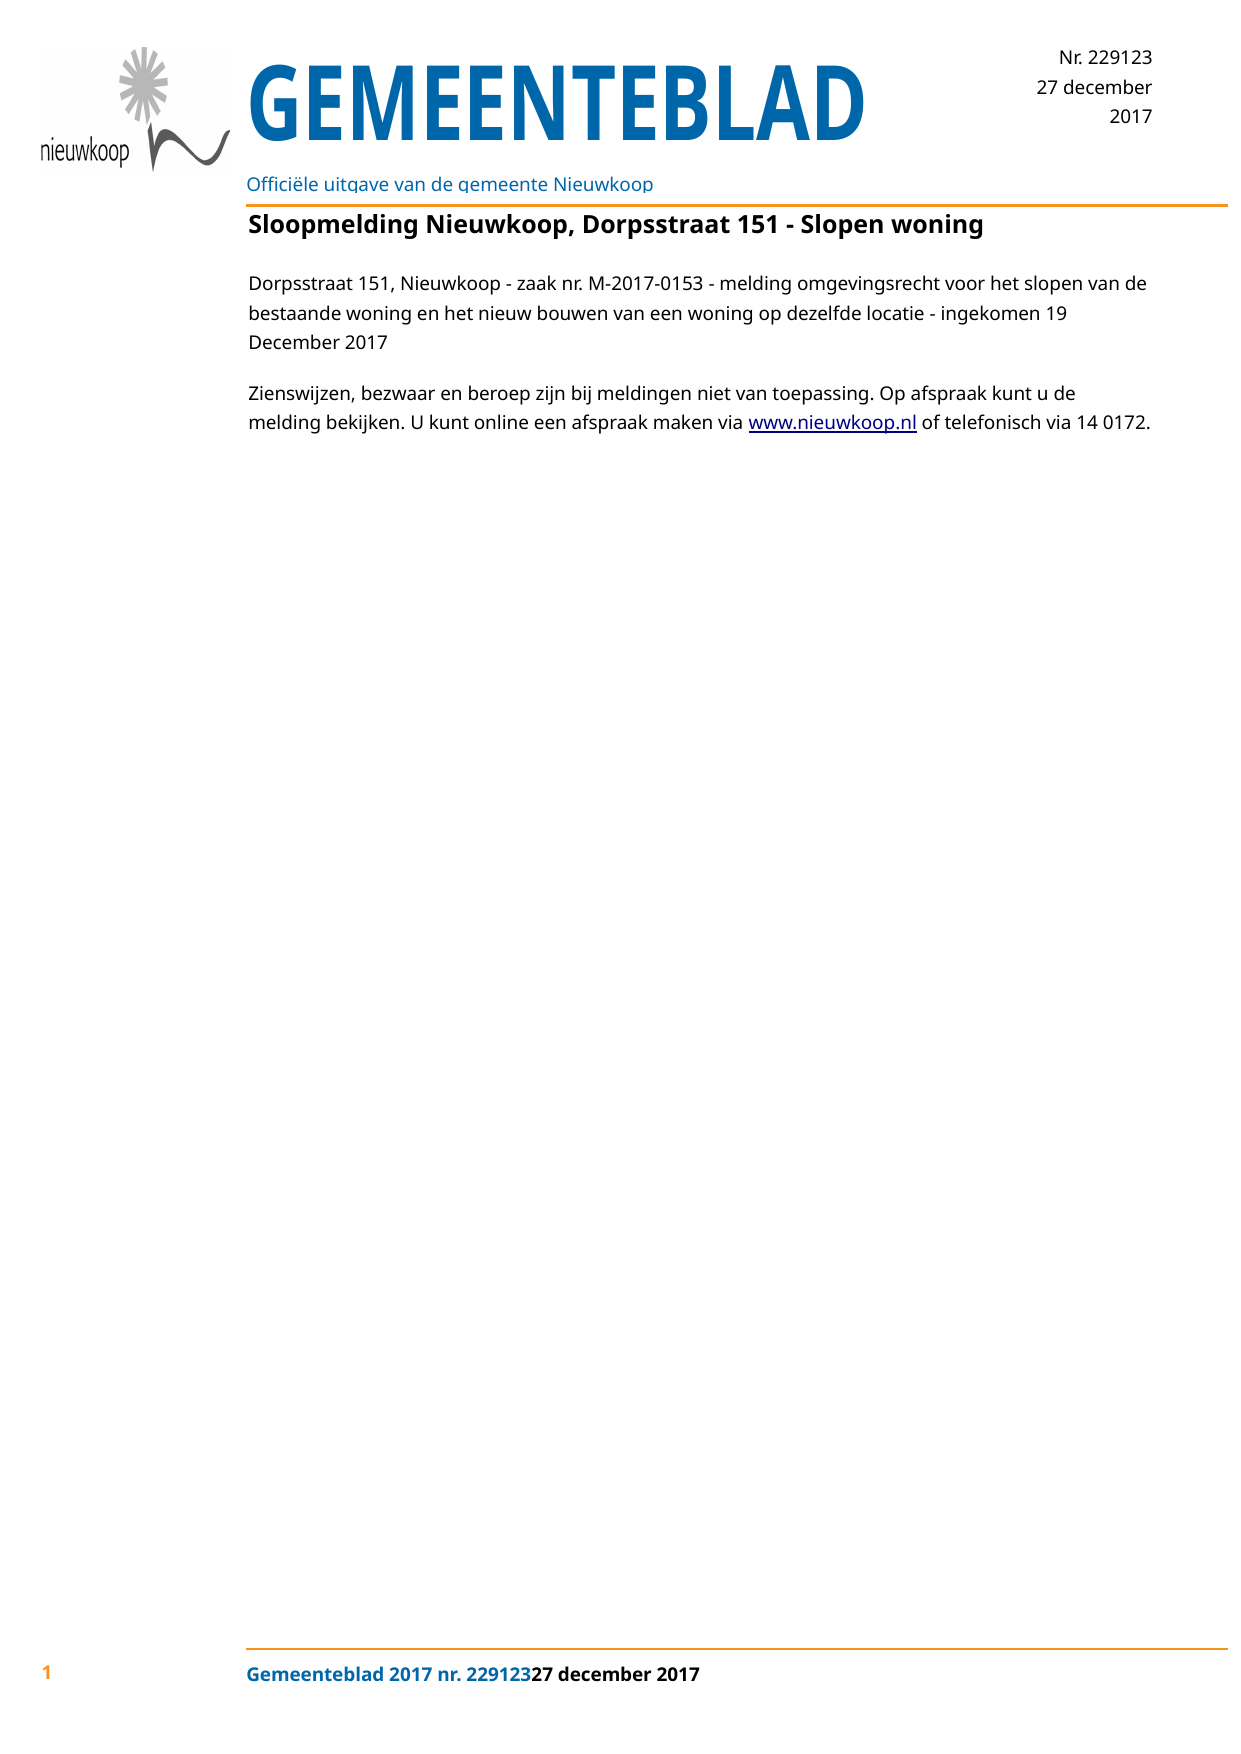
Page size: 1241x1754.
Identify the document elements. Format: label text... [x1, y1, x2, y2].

text Dorpsstraat 151, Nieuwkoop - zaak nr. M-2017-0153 - melding omgevingsrecht voor het slopen van de bestaande woning en het nieuw bouwen van een woning op dezelfde locatie - ingekomen 19 December 2017 [248, 270, 1152, 355]
text Zienswijzen, bezwaar en beroep zijn bij meldingen niet van toepassing. Op afspraak kunt u de melding bekijken. U kunt online een afspraak maken via www.nieuwkoop.nl of telefonisch via 14 0172. [248, 380, 1152, 435]
picture [41, 47, 231, 172]
text Sloopmelding Nieuwkoop, Dorpsstraat 151 - Slopen woning [248, 207, 1152, 241]
